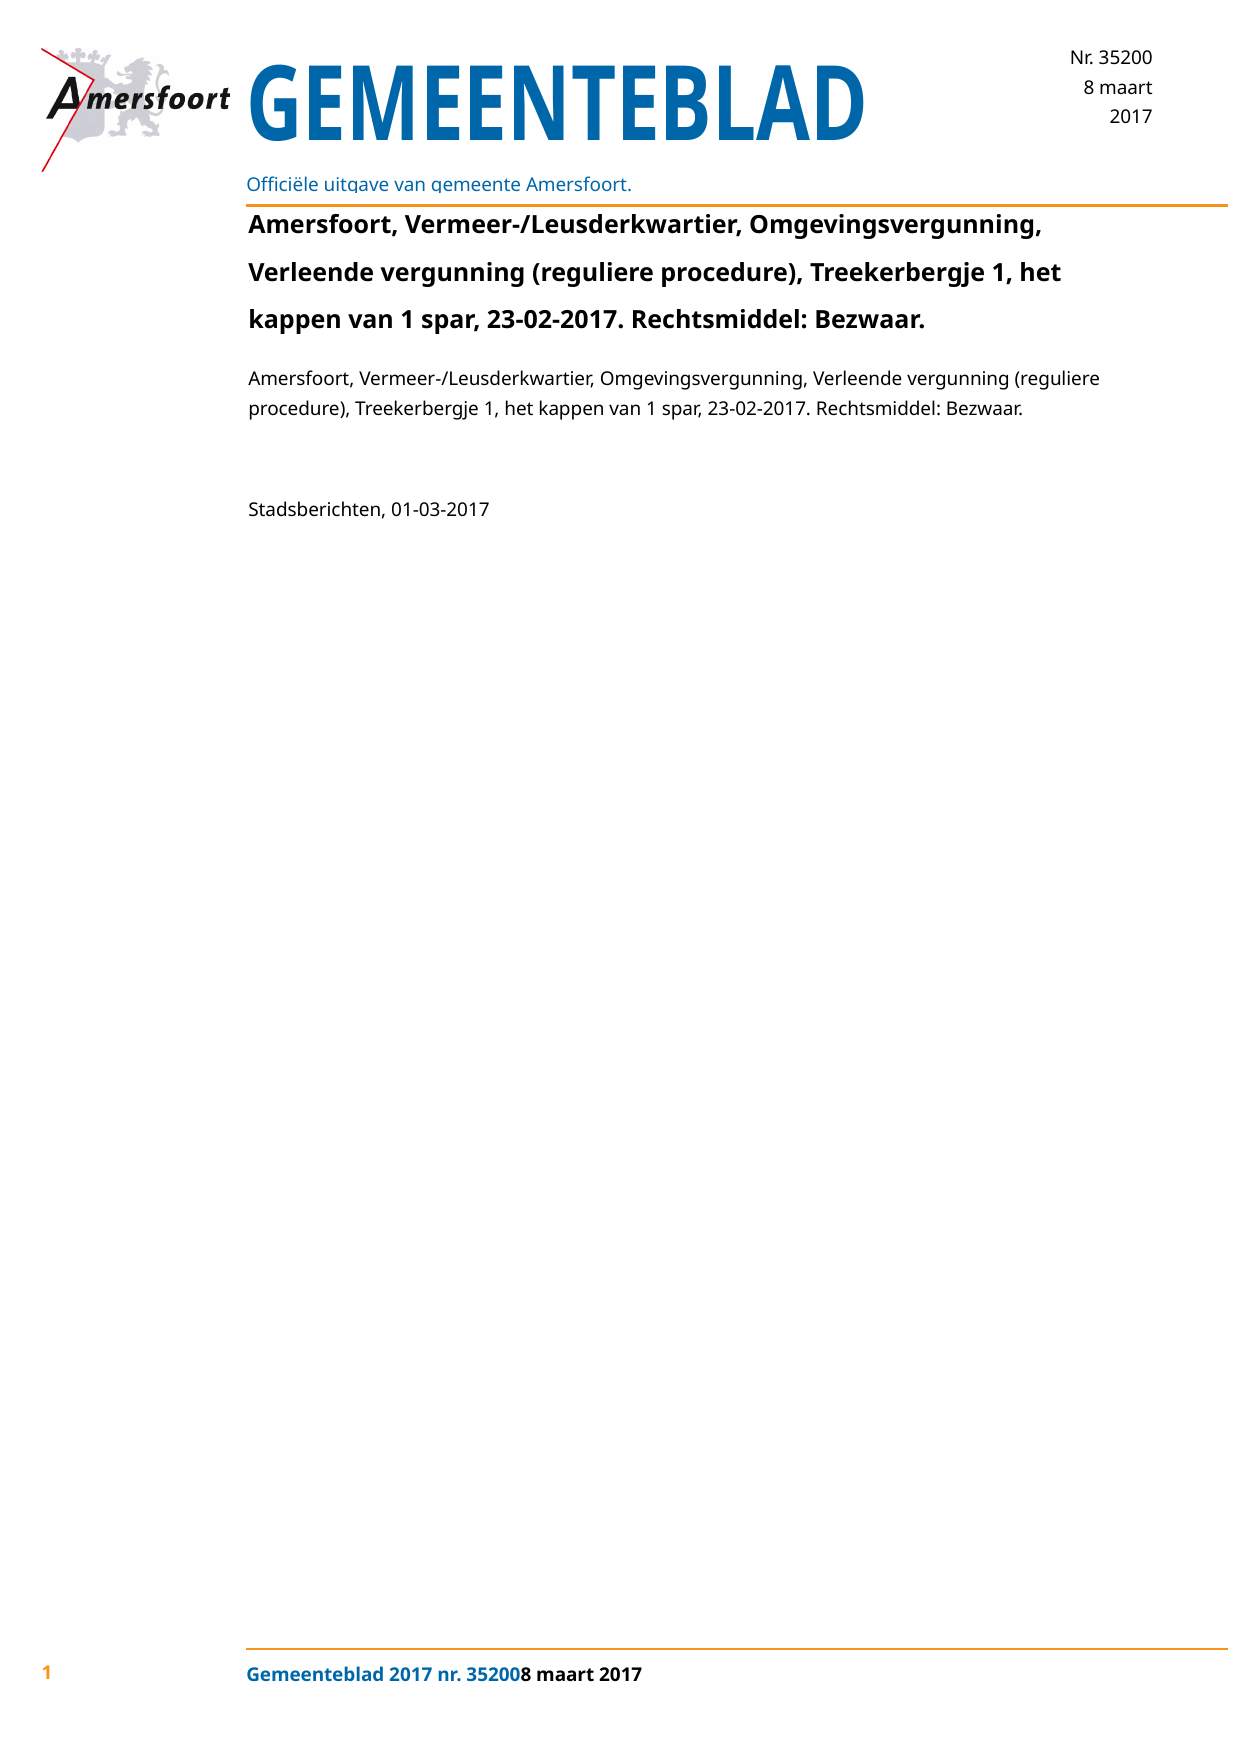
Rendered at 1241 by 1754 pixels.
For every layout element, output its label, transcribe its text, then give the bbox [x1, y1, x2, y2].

text Stadsberichten, 01-03-2017 [248, 496, 1152, 522]
picture [41, 47, 231, 172]
text Amersfoort, Vermeer-/Leusderkwartier, Omgevingsvergunning, Verleende vergunning (reguliere procedure), Treekerbergje 1, het kappen van 1 spar, 23-02-2017. Rechtsmiddel: Bezwaar. [248, 366, 1152, 421]
text Amersfoort, Vermeer-/Leusderkwartier, Omgevingsvergunning, Verleende vergunning (reguliere procedure), Treekerbergje 1, het kappen van 1 spar, 23-02-2017. Rechtsmiddel: Bezwaar. [248, 207, 1152, 336]
